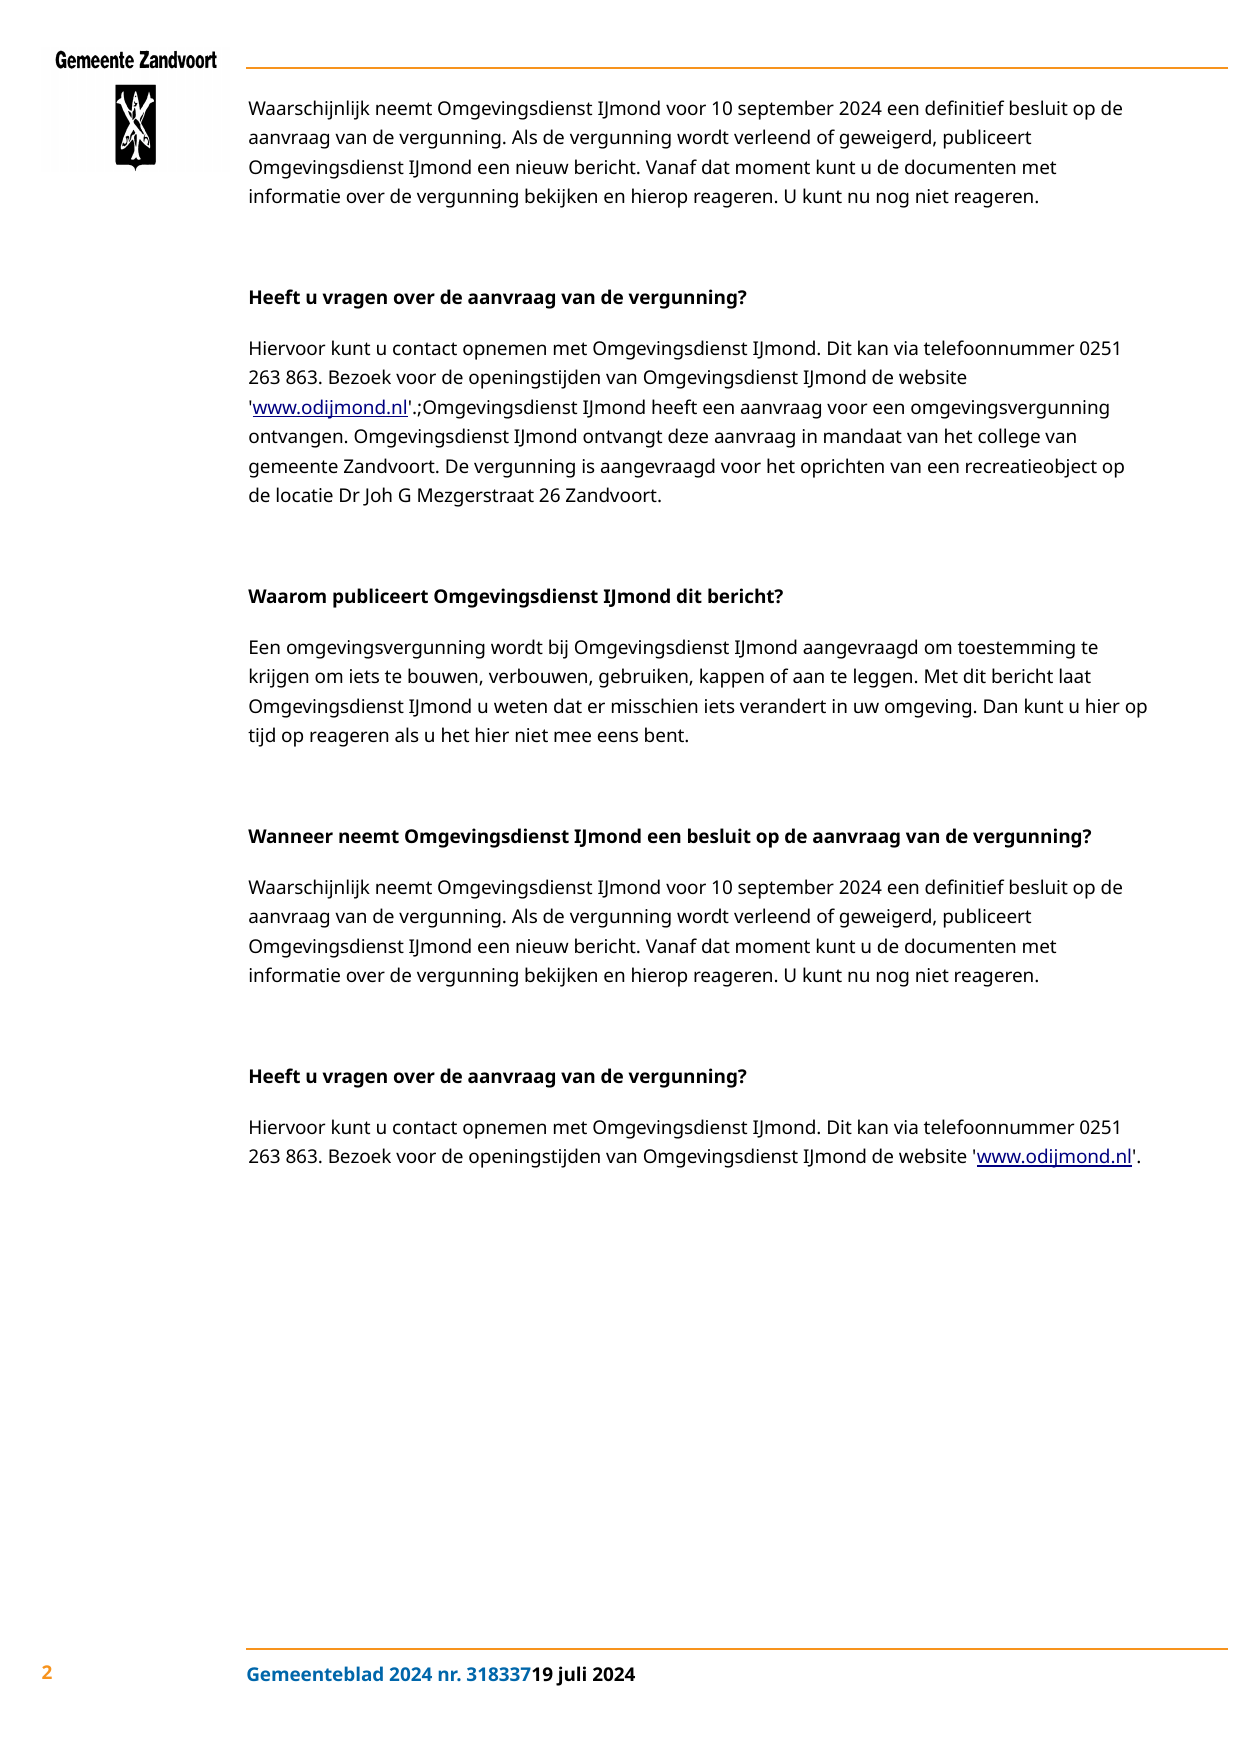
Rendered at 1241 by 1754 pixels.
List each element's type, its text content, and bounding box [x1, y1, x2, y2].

text Hiervoor kunt u contact opnemen met Omgevingsdienst IJmond. Dit kan via telefoonnummer 0251 263 863. Bezoek voor de openingstijden van Omgevingsdienst IJmond de website 'www.odijmond.nl'. [248, 1114, 1152, 1169]
text Heeft u vragen over de aanvraag van de vergunning? [248, 284, 1152, 310]
text Hiervoor kunt u contact opnemen met Omgevingsdienst IJmond. Dit kan via telefoonnummer 0251 263 863. Bezoek voor de openingstijden van Omgevingsdienst IJmond de website 'www.odijmond.nl'.;Omgevingsdienst IJmond heeft een aanvraag voor een omgevingsvergunning ontvangen. Omgevingsdienst IJmond ontvangt deze aanvraag in mandaat van het college van gemeente Zandvoort. De vergunning is aangevraagd voor het oprichten van een recreatieobject op de locatie Dr Joh G Mezgerstraat 26 Zandvoort. [248, 335, 1152, 508]
text Wanneer neemt Omgevingsdienst IJmond een besluit op de aanvraag van de vergunning? [248, 823, 1152, 849]
text Waarschijnlijk neemt Omgevingsdienst IJmond voor 10 september 2024 een definitief besluit op de aanvraag van de vergunning. Als de vergunning wordt verleend of geweigerd, publiceert Omgevingsdienst IJmond een nieuw bericht. Vanaf dat moment kunt u de documenten met informatie over de vergunning bekijken en hierop reageren. U kunt nu nog niet reageren. [248, 874, 1152, 988]
picture [41, 47, 231, 172]
text Waarschijnlijk neemt Omgevingsdienst IJmond voor 10 september 2024 een definitief besluit op de aanvraag van de vergunning. Als de vergunning wordt verleend of geweigerd, publiceert Omgevingsdienst IJmond een nieuw bericht. Vanaf dat moment kunt u de documenten met informatie over de vergunning bekijken en hierop reageren. U kunt nu nog niet reageren. [248, 95, 1152, 209]
text Waarom publiceert Omgevingsdienst IJmond dit bericht? [248, 583, 1152, 609]
text Heeft u vragen over de aanvraag van de vergunning? [248, 1063, 1152, 1089]
text Een omgevingsvergunning wordt bij Omgevingsdienst IJmond aangevraagd om toestemming te krijgen om iets te bouwen, verbouwen, gebruiken, kappen of aan te leggen. Met dit bericht laat Omgevingsdienst IJmond u weten dat er misschien iets verandert in uw omgeving. Dan kunt u hier op tijd op reageren als u het hier niet mee eens bent. [248, 634, 1152, 748]
